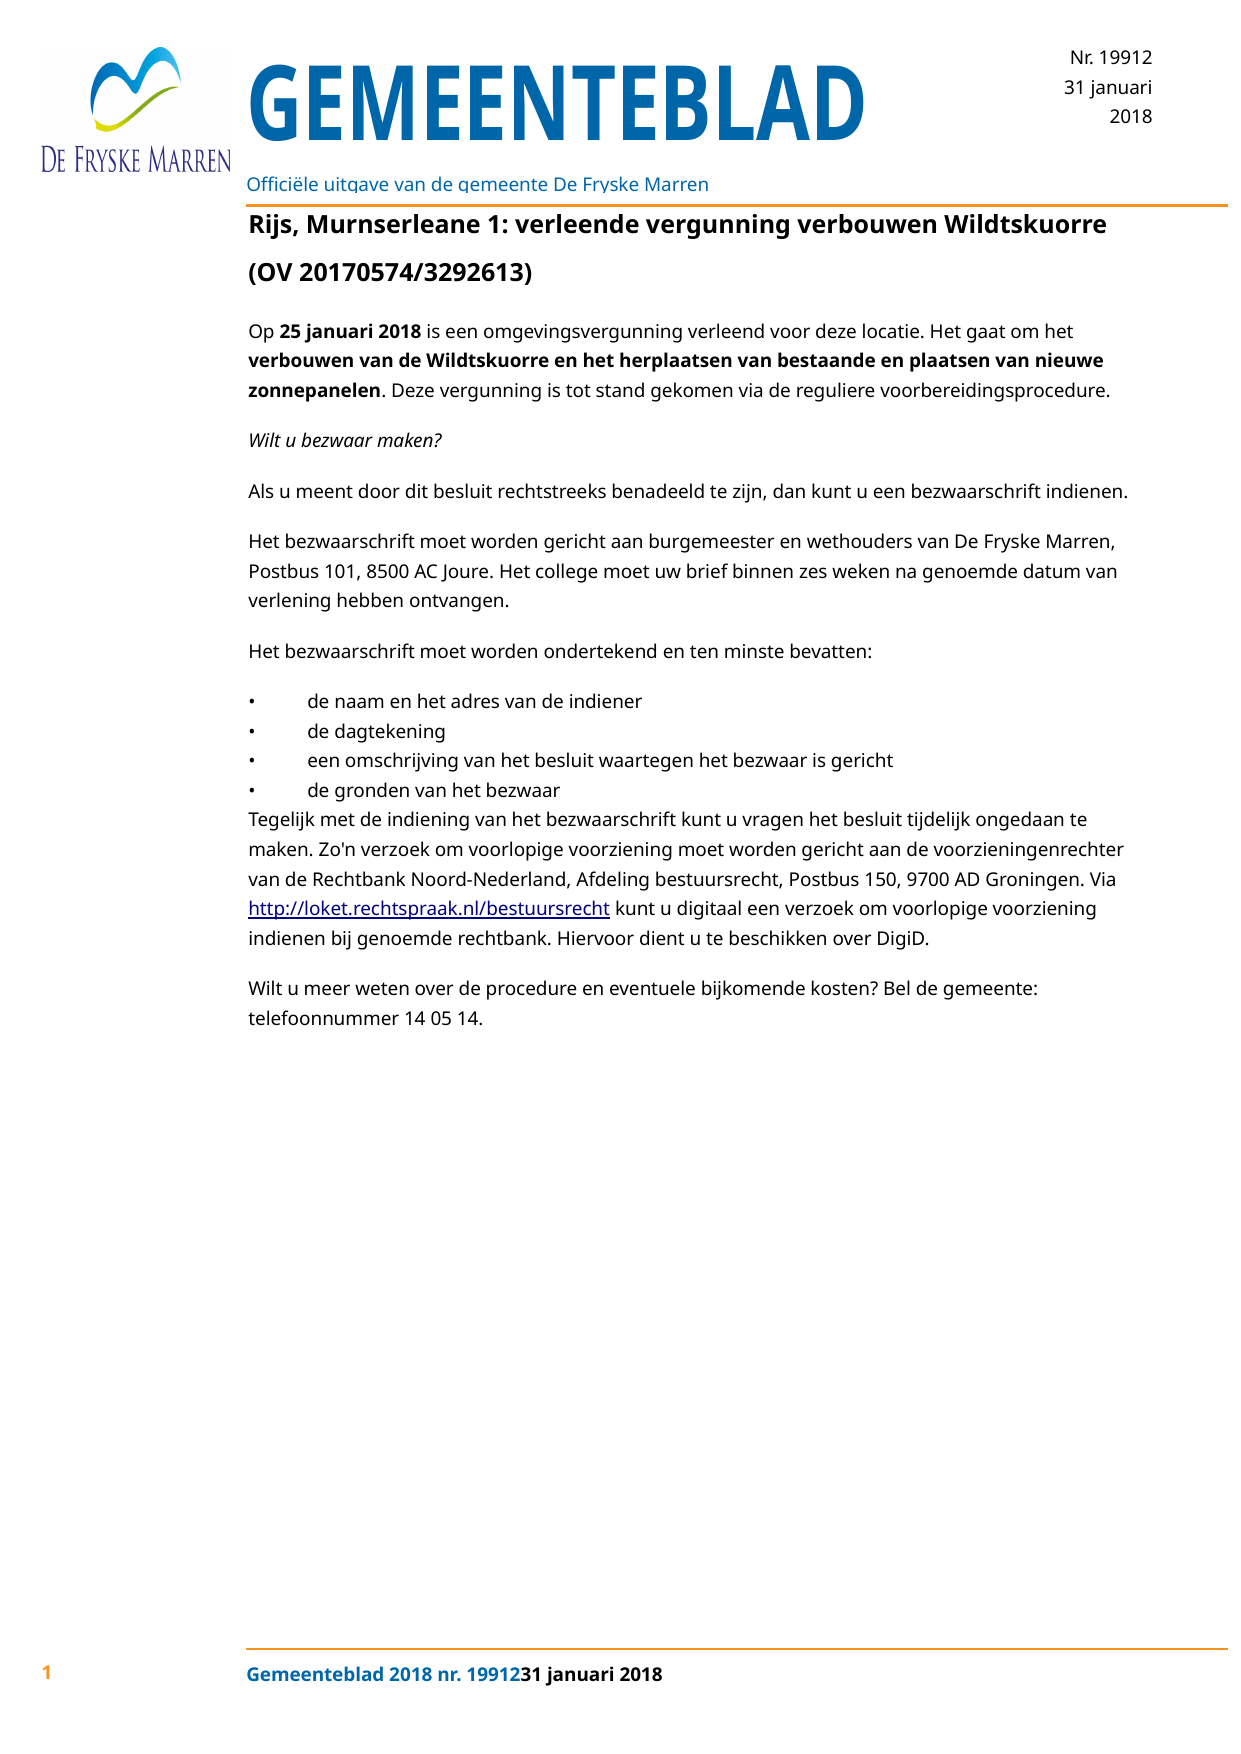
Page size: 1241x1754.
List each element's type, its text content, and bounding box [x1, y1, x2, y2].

list een omschrijving van het besluit waartegen het bezwaar is gericht [248, 747, 1152, 773]
picture [41, 47, 231, 172]
text Het bezwaarschrift moet worden ondertekend en ten minste bevatten: [248, 638, 1152, 664]
text Wilt u meer weten over de procedure en eventuele bijkomende kosten? Bel de gemeente: telefoonnummer 14 05 14. [248, 975, 1152, 1031]
text Het bezwaarschrift moet worden gericht aan burgemeester en wethouders van De Fryske Marren, Postbus 101, 8500 AC Joure. Het college moet uw brief binnen zes weken na genoemde datum van verlening hebben ontvangen. [248, 528, 1152, 613]
text Rijs, Murnserleane 1: verleende vergunning verbouwen Wildtskuorre (OV 20170574/3292613) [248, 207, 1152, 288]
text Op 25 januari 2018 is een omgevingsvergunning verleend voor deze locatie. Het gaat om het verbouwen van de Wildtskuorre en het herplaatsen van bestaande en plaatsen van nieuwe zonnepanelen. Deze vergunning is tot stand gekomen via de reguliere voorbereidingsprocedure. [248, 318, 1152, 403]
list de naam en het adres van de indiener [248, 688, 1152, 714]
text Als u meent door dit besluit rechtstreeks benadeeld te zijn, dan kunt u een bezwaarschrift indienen. [248, 478, 1152, 504]
list de gronden van het bezwaar [248, 777, 1152, 803]
text Tegelijk met de indiening van het bezwaarschrift kunt u vragen het besluit tijdelijk ongedaan te maken. Zo'n verzoek om voorlopige voorziening moet worden gericht aan de voorzieningenrechter van de Rechtbank Noord-Nederland, Afdeling bestuursrecht, Postbus 150, 9700 AD Groningen. Via http://loket.rechtspraak.nl/bestuursrecht kunt u digitaal een verzoek om voorlopige voorziening indienen bij genoemde rechtbank. Hiervoor dient u te beschikken over DigiD. [248, 807, 1152, 951]
list de dagtekening [248, 718, 1152, 744]
text Wilt u bezwaar maken? [248, 427, 1152, 453]
